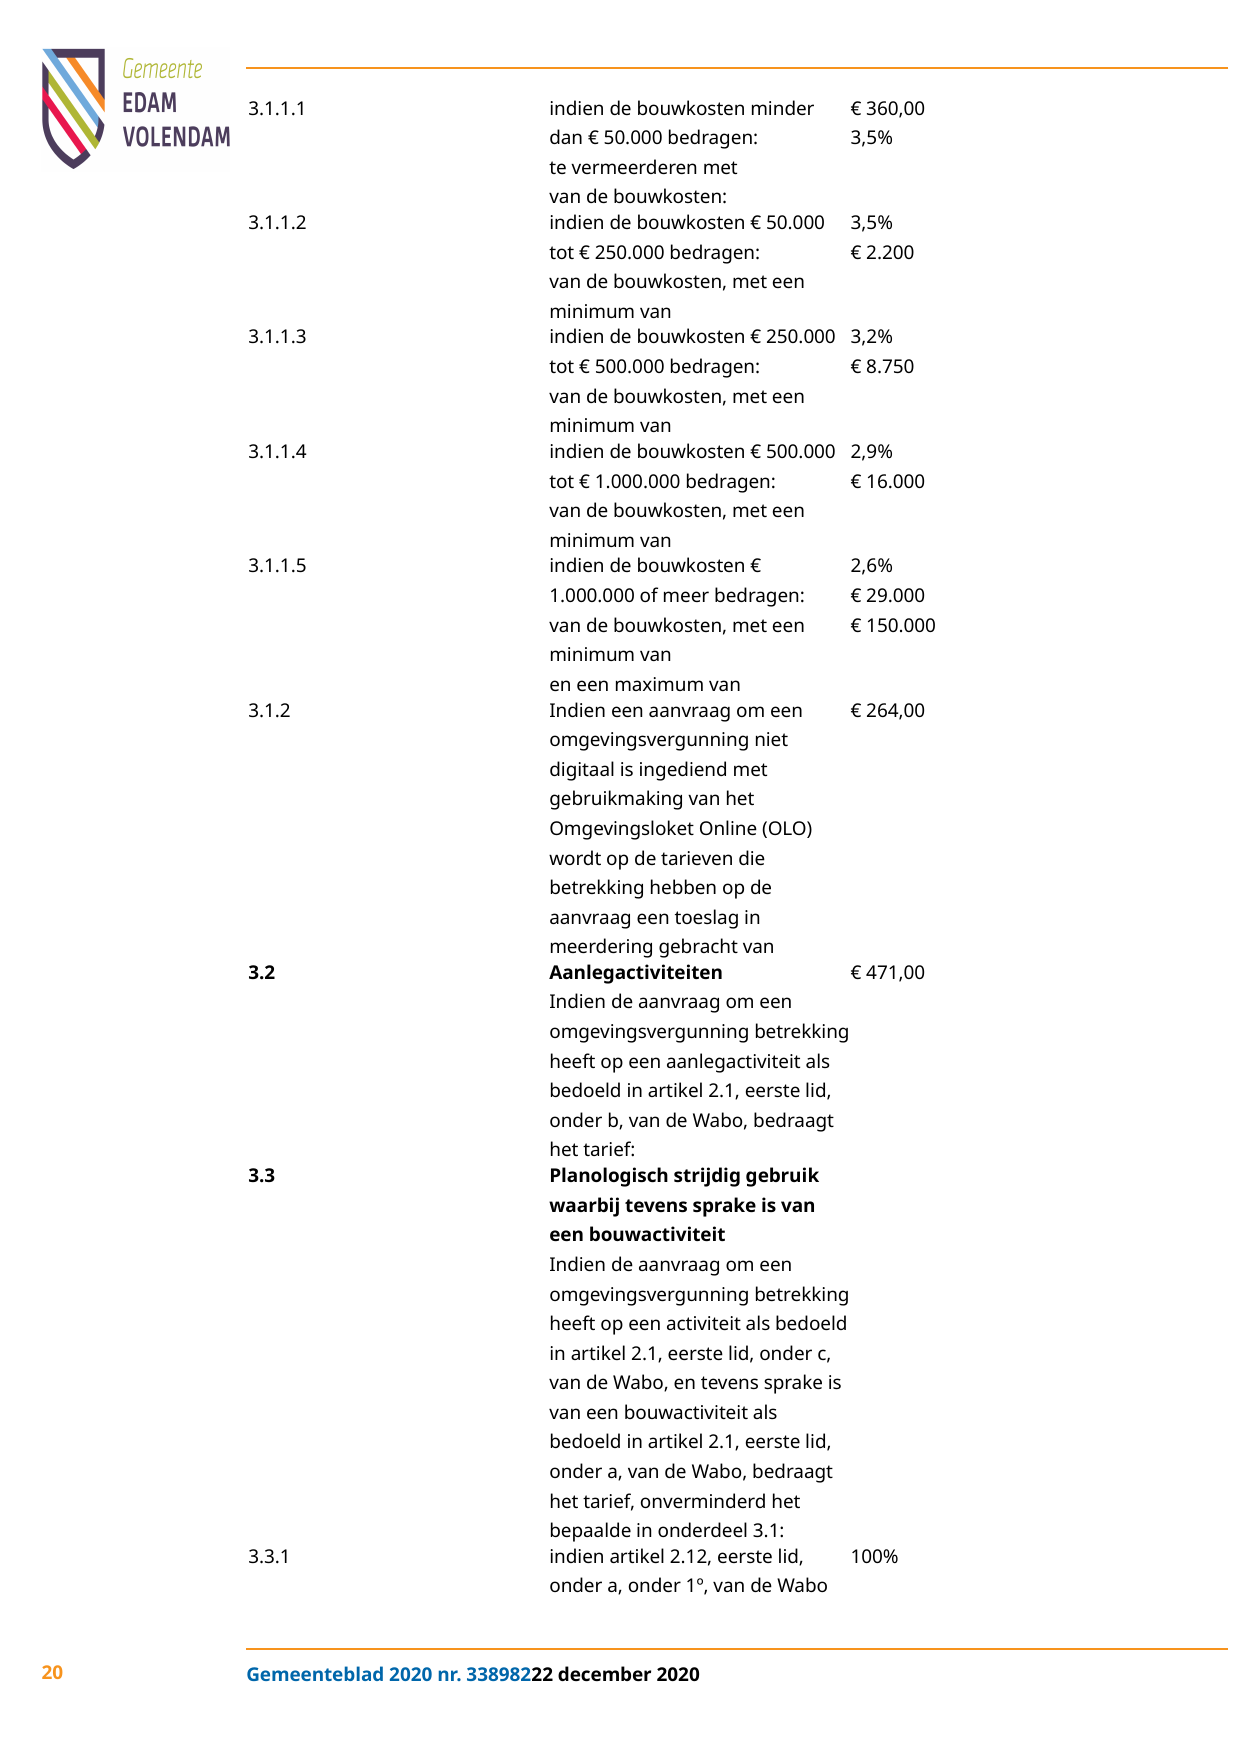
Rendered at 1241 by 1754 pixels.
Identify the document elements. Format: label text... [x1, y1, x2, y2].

table_cell Indien een aanvraag om een omgevingsvergunning niet digitaal is ingediend met gebruikmaking van het Omgevingsloket Online (OLO) wordt op de tarieven die betrekking hebben op de aanvraag een toeslag in meerdering gebracht van [549, 697, 850, 959]
table_cell 3,5% € 2.200 [850, 209, 1152, 324]
table_cell indien de bouwkosten minder dan € 50.000 bedragen: te vermeerderen met van de bouwkosten: [549, 95, 850, 209]
table_cell 3.1.1.3 [248, 324, 549, 438]
table_cell [850, 1163, 1152, 1543]
table_cell € 360,00 3,5% [850, 95, 1152, 209]
table_cell 3.1.2 [248, 697, 549, 959]
table_cell 3.1.1.2 [248, 209, 549, 324]
table_cell 3.2 [248, 959, 549, 1162]
table_cell Aanlegactiviteiten Indien de aanvraag om een omgevingsvergunning betrekking heeft op een aanlegactiviteit als bedoeld in artikel 2.1, eerste lid, onder b, van de Wabo, bedraagt het tarief: [549, 959, 850, 1162]
table_cell € 471,00 [850, 959, 1152, 1162]
table_cell indien artikel 2.12, eerste lid, onder a, onder 1º, van de Wabo [549, 1543, 850, 1598]
table_cell 3.1.1.5 [248, 553, 549, 697]
table_cell indien de bouwkosten € 250.000 tot € 500.000 bedragen: van de bouwkosten, met een minimum van [549, 324, 850, 438]
table_cell 2,6% € 29.000 € 150.000 [850, 553, 1152, 697]
table_cell 100% [850, 1543, 1152, 1598]
table_cell 3.3.1 [248, 1543, 549, 1598]
table_cell indien de bouwkosten € 500.000 tot € 1.000.000 bedragen: van de bouwkosten, met een minimum van [549, 438, 850, 553]
table_cell 3.3 [248, 1163, 549, 1543]
table_cell 3.1.1.1 [248, 95, 549, 209]
table_cell Planologisch strijdig gebruik waarbij tevens sprake is van een bouwactiviteit Indien de aanvraag om een omgevingsvergunning betrekking heeft op een activiteit als bedoeld in artikel 2.1, eerste lid, onder c, van de Wabo, en tevens sprake is van een bouwactiviteit als bedoeld in artikel 2.1, eerste lid, onder a, van de Wabo, bedraagt het tarief, onverminderd het bepaalde in onderdeel 3.1: [549, 1163, 850, 1543]
picture [41, 47, 231, 172]
table_cell 2,9% € 16.000 [850, 438, 1152, 553]
table_cell € 264,00 [850, 697, 1152, 959]
table_cell 3.1.1.4 [248, 438, 549, 553]
table_cell 3,2% € 8.750 [850, 324, 1152, 438]
table_cell indien de bouwkosten € 1.000.000 of meer bedragen: van de bouwkosten, met een minimum van en een maximum van [549, 553, 850, 697]
table_cell indien de bouwkosten € 50.000 tot € 250.000 bedragen: van de bouwkosten, met een minimum van [549, 209, 850, 324]
